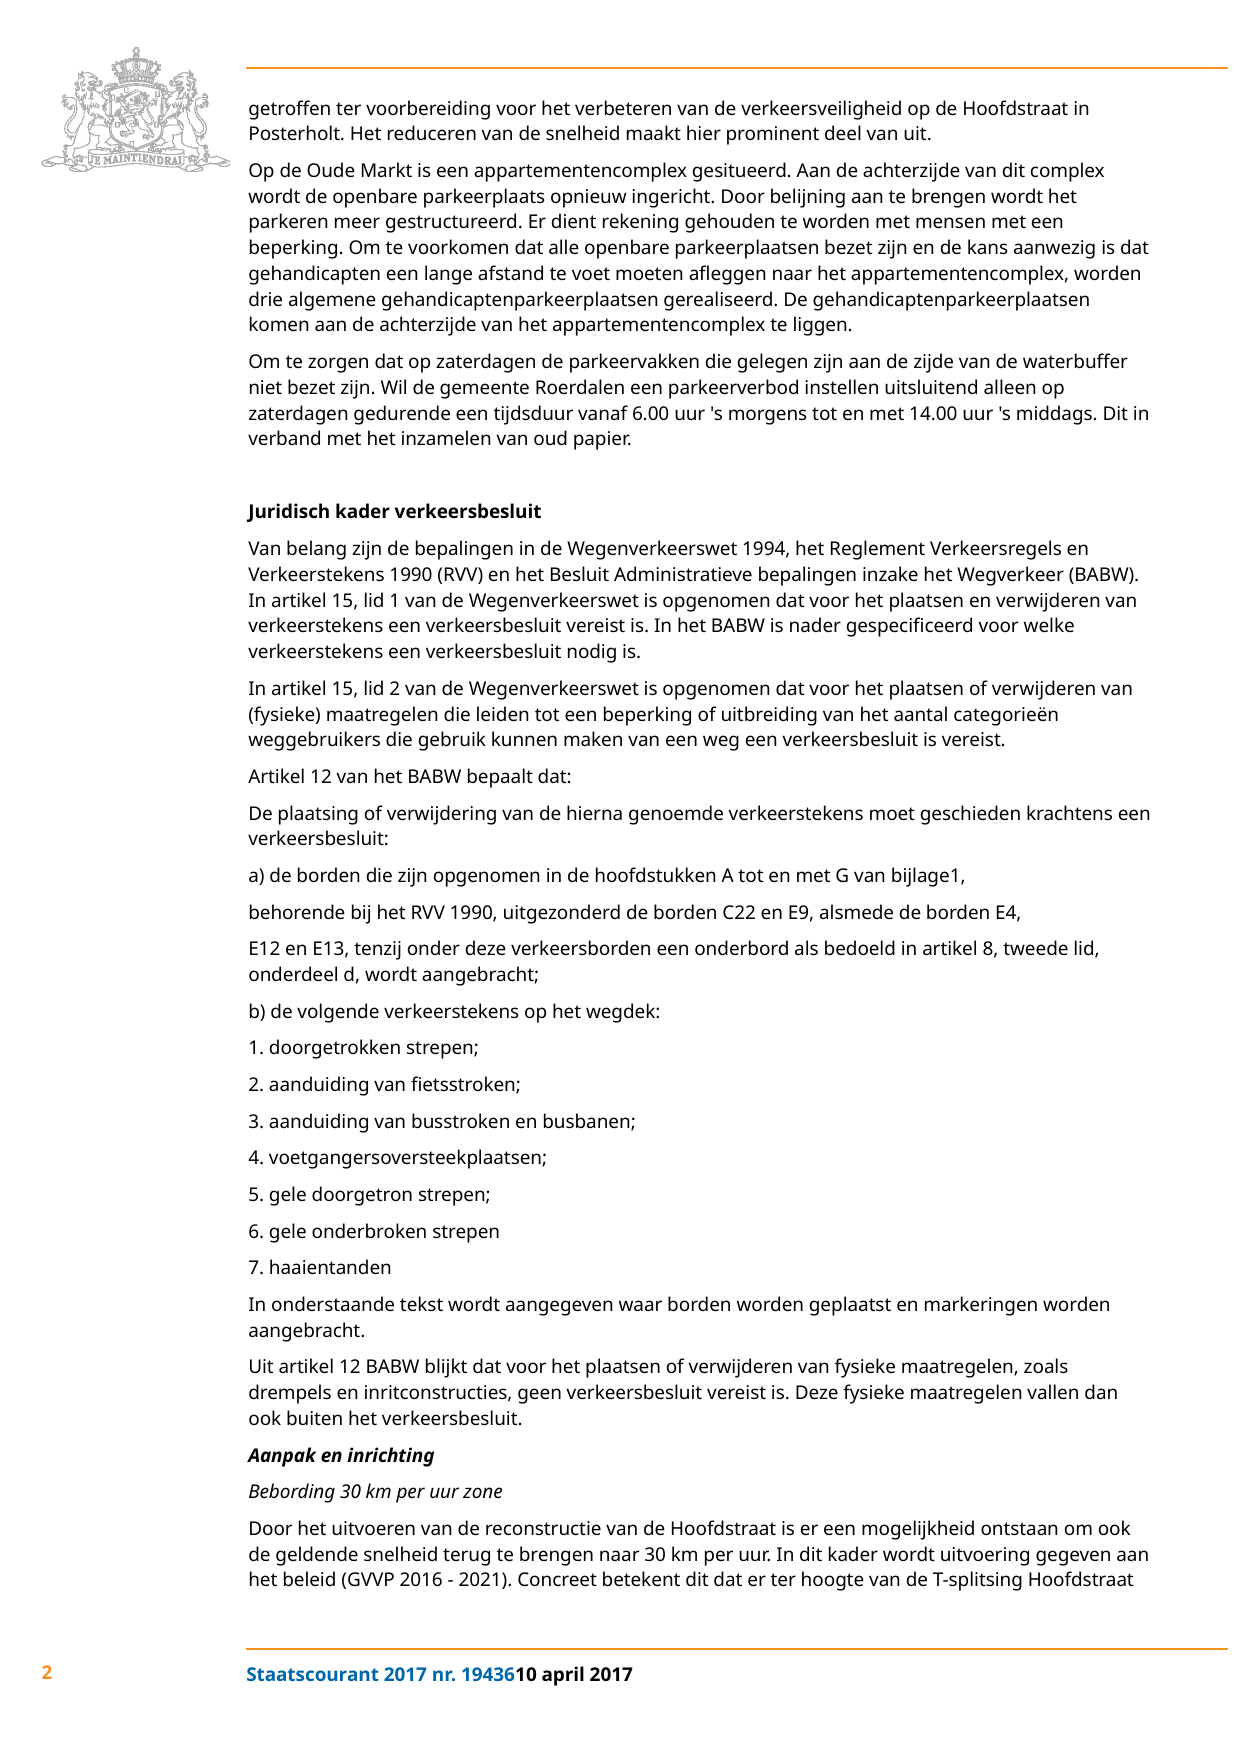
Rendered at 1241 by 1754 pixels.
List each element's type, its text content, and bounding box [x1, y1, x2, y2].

text Aanpak en inrichting [248, 1442, 1152, 1467]
text 6. gele onderbroken strepen [248, 1218, 1152, 1244]
text Artikel 12 van het BABW bepaalt dat: [248, 763, 1152, 789]
text behorende bij het RVV 1990, uitgezonderd de borden C22 en E9, alsmede de borden E4, [248, 899, 1152, 924]
text Om te zorgen dat op zaterdagen de parkeervakken die gelegen zijn aan de zijde van de waterbuffer niet bezet zijn. Wil de gemeente Roerdalen een parkeerverbod instellen uitsluitend alleen op zaterdagen gedurende een tijdsduur vanaf 6.00 uur 's morgens tot en met 14.00 uur 's middags. Dit in verband met het inzamelen van oud papier. [248, 348, 1152, 451]
text Van belang zijn de bepalingen in de Wegenverkeerswet 1994, het Reglement Verkeersregels en Verkeerstekens 1990 (RVV) en het Besluit Administratieve bepalingen inzake het Wegverkeer (BABW). In artikel 15, lid 1 van de Wegenverkeerswet is opgenomen dat voor het plaatsen en verwijderen van verkeerstekens een verkeersbesluit vereist is. In het BABW is nader gespecificeerd voor welke verkeerstekens een verkeersbesluit nodig is. [248, 535, 1152, 664]
text E12 en E13, tenzij onder deze verkeersborden een onderbord als bedoeld in artikel 8, tweede lid, onderdeel d, wordt aangebracht; [248, 936, 1152, 987]
picture [41, 47, 231, 172]
text a) de borden die zijn opgenomen in de hoofdstukken A tot en met G van bijlage1, [248, 862, 1152, 888]
text b) de volgende verkeerstekens op het wegdek: [248, 998, 1152, 1024]
text In onderstaande tekst wordt aangegeven waar borden worden geplaatst en markeringen worden aangebracht. [248, 1291, 1152, 1343]
text 1. doorgetrokken strepen; [248, 1034, 1152, 1060]
text Juridisch kader verkeersbesluit [248, 499, 1152, 524]
text Bebording 30 km per uur zone [248, 1478, 1152, 1504]
text Op de Oude Markt is een appartementencomplex gesitueerd. Aan de achterzijde van dit complex wordt de openbare parkeerplaats opnieuw ingericht. Door belijning aan te brengen wordt het parkeren meer gestructureerd. Er dient rekening gehouden te worden met mensen met een beperking. Om te voorkomen dat alle openbare parkeerplaatsen bezet zijn en de kans aanwezig is dat gehandicapten een lange afstand te voet moeten afleggen naar het appartementencomplex, worden drie algemene gehandicaptenparkeerplaatsen gerealiseerd. De gehandicaptenparkeerplaatsen komen aan de achterzijde van het appartementencomplex te liggen. [248, 157, 1152, 337]
text 7. haaientanden [248, 1254, 1152, 1280]
text De plaatsing of verwijdering van de hierna genoemde verkeerstekens moet geschieden krachtens een verkeersbesluit: [248, 800, 1152, 851]
text getroffen ter voorbereiding voor het verbeteren van de verkeersveiligheid op de Hoofdstraat in Posterholt. Het reduceren van de snelheid maakt hier prominent deel van uit. [248, 95, 1152, 146]
text Door het uitvoeren van de reconstructie van de Hoofdstraat is er een mogelijkheid ontstaan om ook de geldende snelheid terug te brengen naar 30 km per uur. In dit kader wordt uitvoering gegeven aan het beleid (GVVP 2016 - 2021). Concreet betekent dit dat er ter hoogte van de T-splitsing Hoofdstraat [248, 1515, 1152, 1592]
text Uit artikel 12 BABW blijkt dat voor het plaatsen of verwijderen van fysieke maatregelen, zoals drempels en inritconstructies, geen verkeersbesluit vereist is. Deze fysieke maatregelen vallen dan ook buiten het verkeersbesluit. [248, 1354, 1152, 1431]
text 4. voetgangersoversteekplaatsen; [248, 1144, 1152, 1170]
text 3. aanduiding van busstroken en busbanen; [248, 1108, 1152, 1134]
text 5. gele doorgetron strepen; [248, 1181, 1152, 1207]
text 2. aanduiding van fietsstroken; [248, 1071, 1152, 1097]
text In artikel 15, lid 2 van de Wegenverkeerswet is opgenomen dat voor het plaatsen of verwijderen van (fysieke) maatregelen die leiden tot een beperking of uitbreiding van het aantal categorieën weggebruikers die gebruik kunnen maken van een weg een verkeersbesluit is vereist. [248, 675, 1152, 752]
